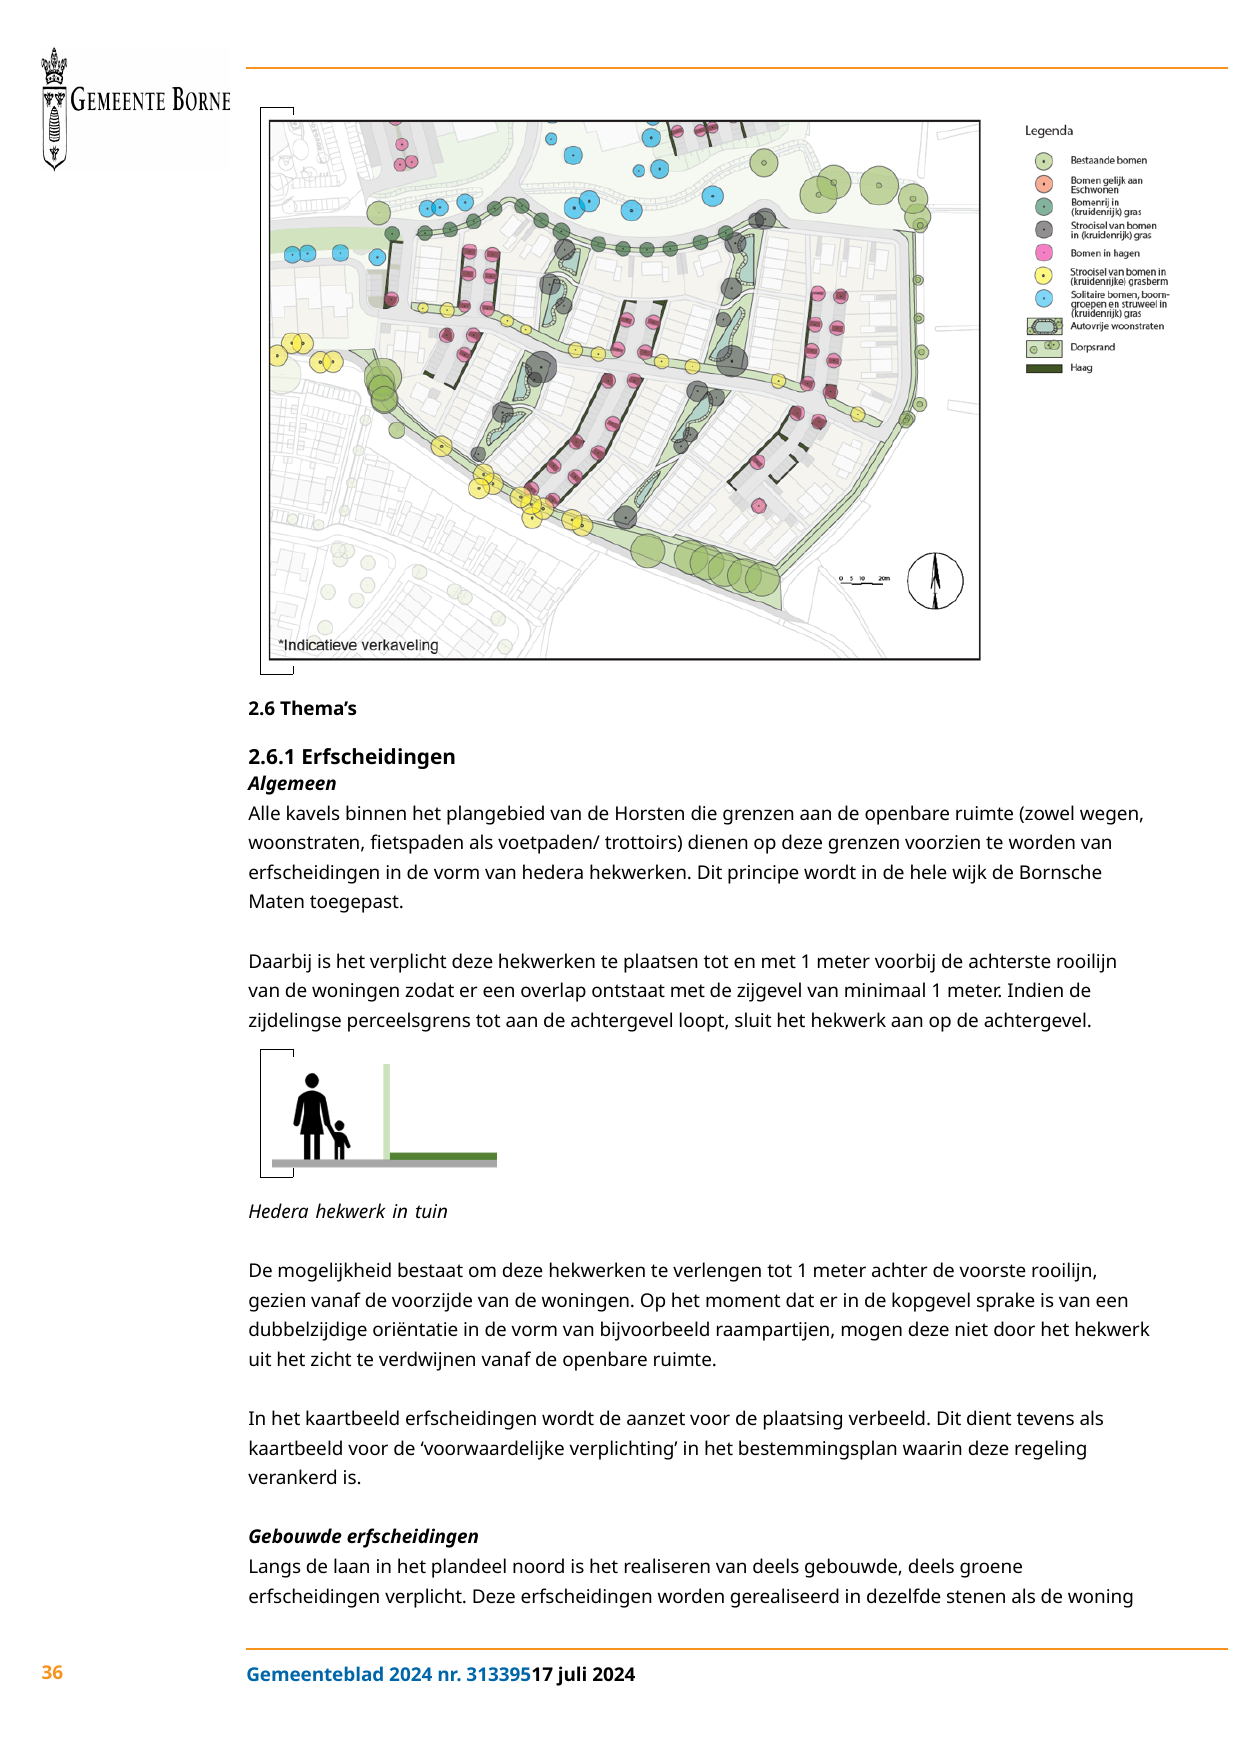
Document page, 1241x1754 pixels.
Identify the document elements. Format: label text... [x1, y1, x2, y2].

text Daarbij is het verplicht deze hekwerken te plaatsen tot en met 1 meter voorbij de achterste rooilijn van de woningen zodat er een overlap ontstaat met de zijgevel van minimaal 1 meter. Indien de zijdelingse perceelsgrens tot aan de achtergevel loopt, sluit het hekwerk aan op de achtergevel. [248, 948, 1152, 1033]
text De mogelijkheid bestaat om deze hekwerken te verlengen tot 1 meter achter de voorste rooilijn, gezien vanaf de voorzijde van de woningen. Op het moment dat er in de kopgevel sprake is van een dubbelzijdige oriëntatie in de vorm van bijvoorbeeld raampartijen, mogen deze niet door het hekwerk uit het zicht te verdwijnen vanaf de openbare ruimte. [248, 1257, 1152, 1372]
picture [268, 1057, 500, 1168]
text 2.6 Thema’s [248, 695, 1152, 721]
text Gebouwde erfscheidingen [248, 1524, 1152, 1549]
text In het kaartbeeld erfscheidingen wordt de aanzet voor de plaatsing verbeeld. Dit dient tevens als kaartbeeld voor de ‘voorwaardelijke verplichting’ in het bestemmingsplan waarin deze regeling verankerd is. [248, 1405, 1152, 1490]
text 2.6.1 Erfscheidingen [248, 742, 1152, 770]
text Hedera hekwerk in tuin [248, 1198, 1152, 1224]
text Langs de laan in het plandeel noord is het realiseren van deels gebouwde, deels groene erfscheidingen verplicht. Deze erfscheidingen worden gerealiseerd in dezelfde stenen als de woning [248, 1553, 1152, 1608]
picture [268, 115, 1173, 666]
text Algemeen [248, 770, 1152, 796]
picture [41, 47, 231, 172]
text Alle kavels binnen het plangebied van de Horsten die grenzen aan de openbare ruimte (zowel wegen, woonstraten, fietspaden als voetpaden/ trottoirs) dienen op deze grenzen voorzien te worden van erfscheidingen in de vorm van hedera hekwerken. Dit principe wordt in de hele wijk de Bornsche Maten toegepast. [248, 800, 1152, 914]
